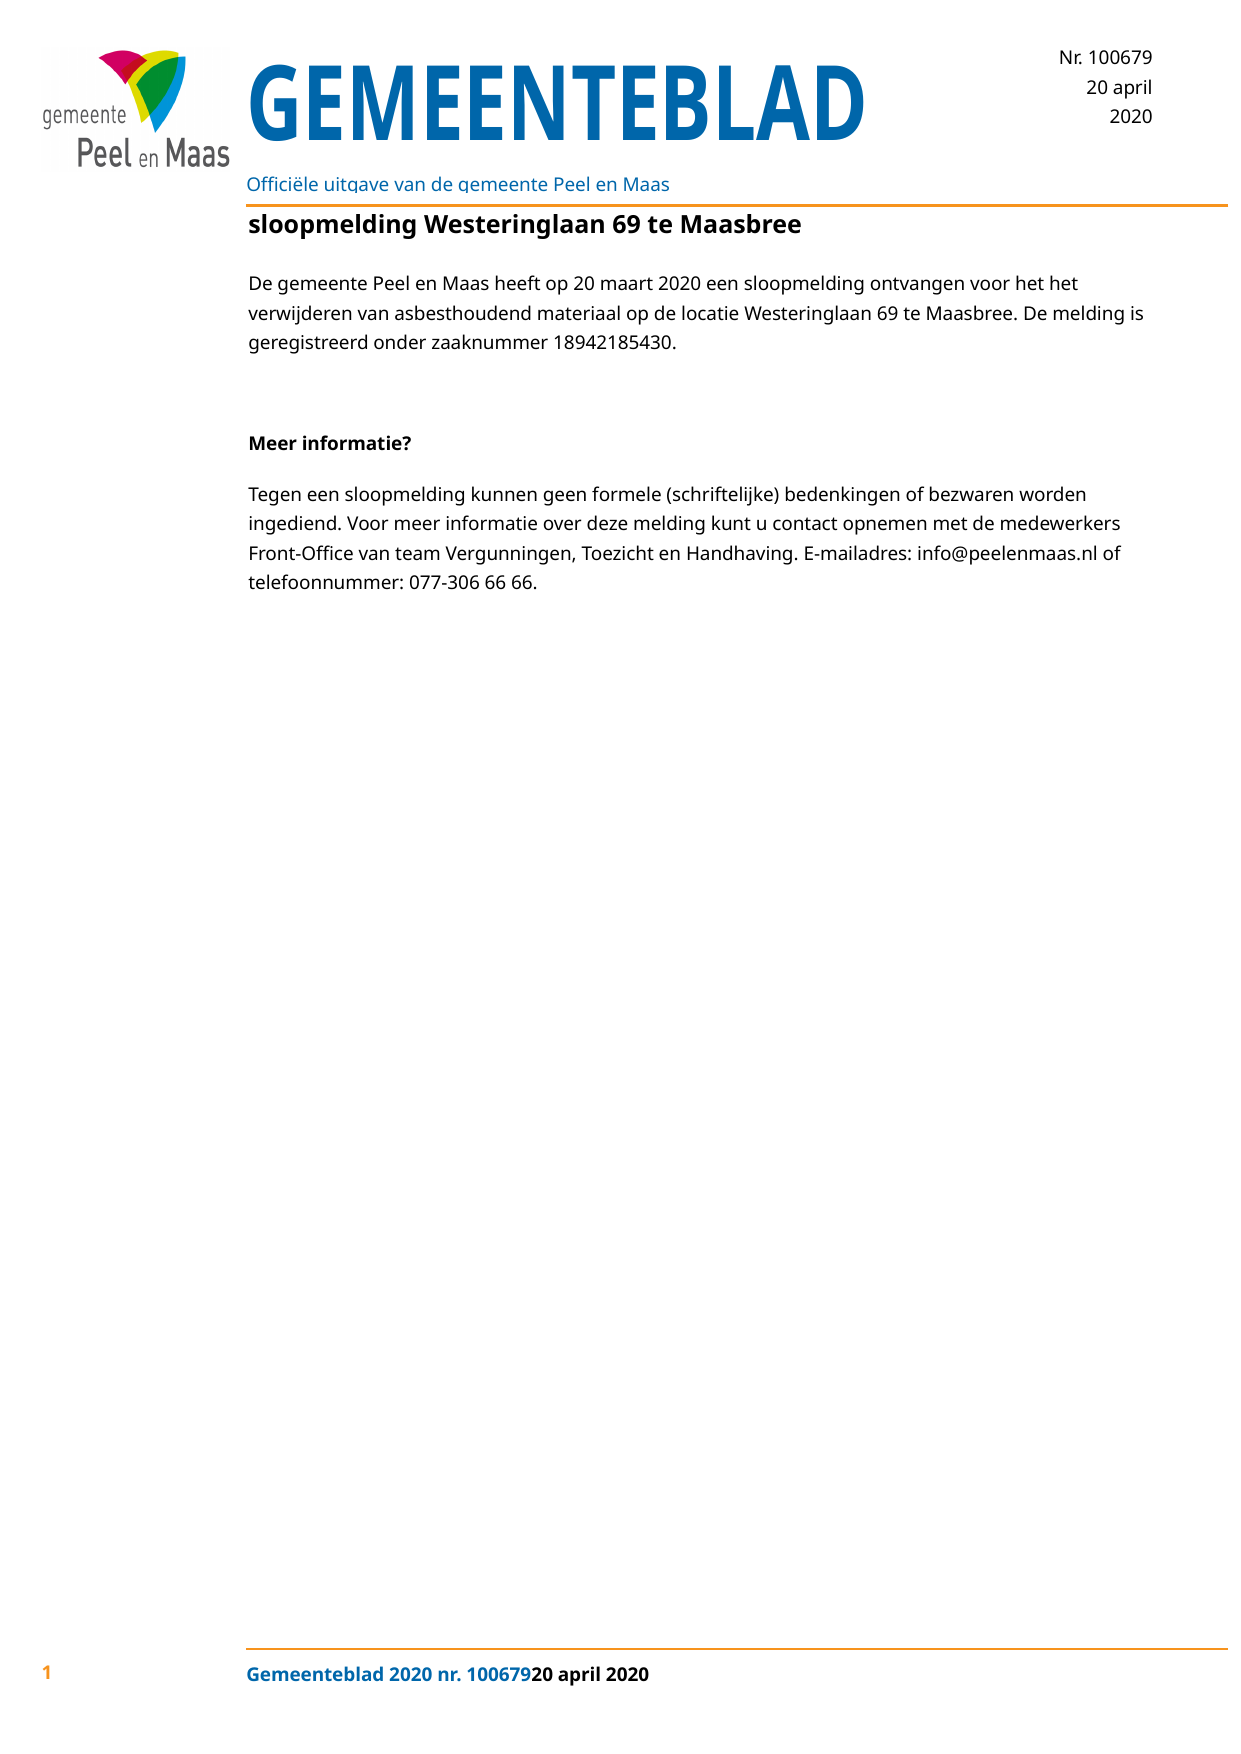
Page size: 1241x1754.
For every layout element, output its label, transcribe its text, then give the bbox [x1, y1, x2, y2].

text Tegen een sloopmelding kunnen geen formele (schriftelijke) bedenkingen of bezwaren worden ingediend. Voor meer informatie over deze melding kunt u contact opnemen met de medewerkers Front-Office van team Vergunningen, Toezicht en Handhaving. E-mailadres: info@peelenmaas.nl of telefoonnummer: 077-306 66 66. [248, 481, 1152, 595]
text Meer informatie? [248, 430, 1152, 456]
picture [41, 47, 231, 172]
text De gemeente Peel en Maas heeft op 20 maart 2020 een sloopmelding ontvangen voor het het verwijderen van asbesthoudend materiaal op de locatie Westeringlaan 69 te Maasbree. De melding is geregistreerd onder zaaknummer 18942185430. [248, 270, 1152, 355]
text sloopmelding Westeringlaan 69 te Maasbree [248, 207, 1152, 241]
